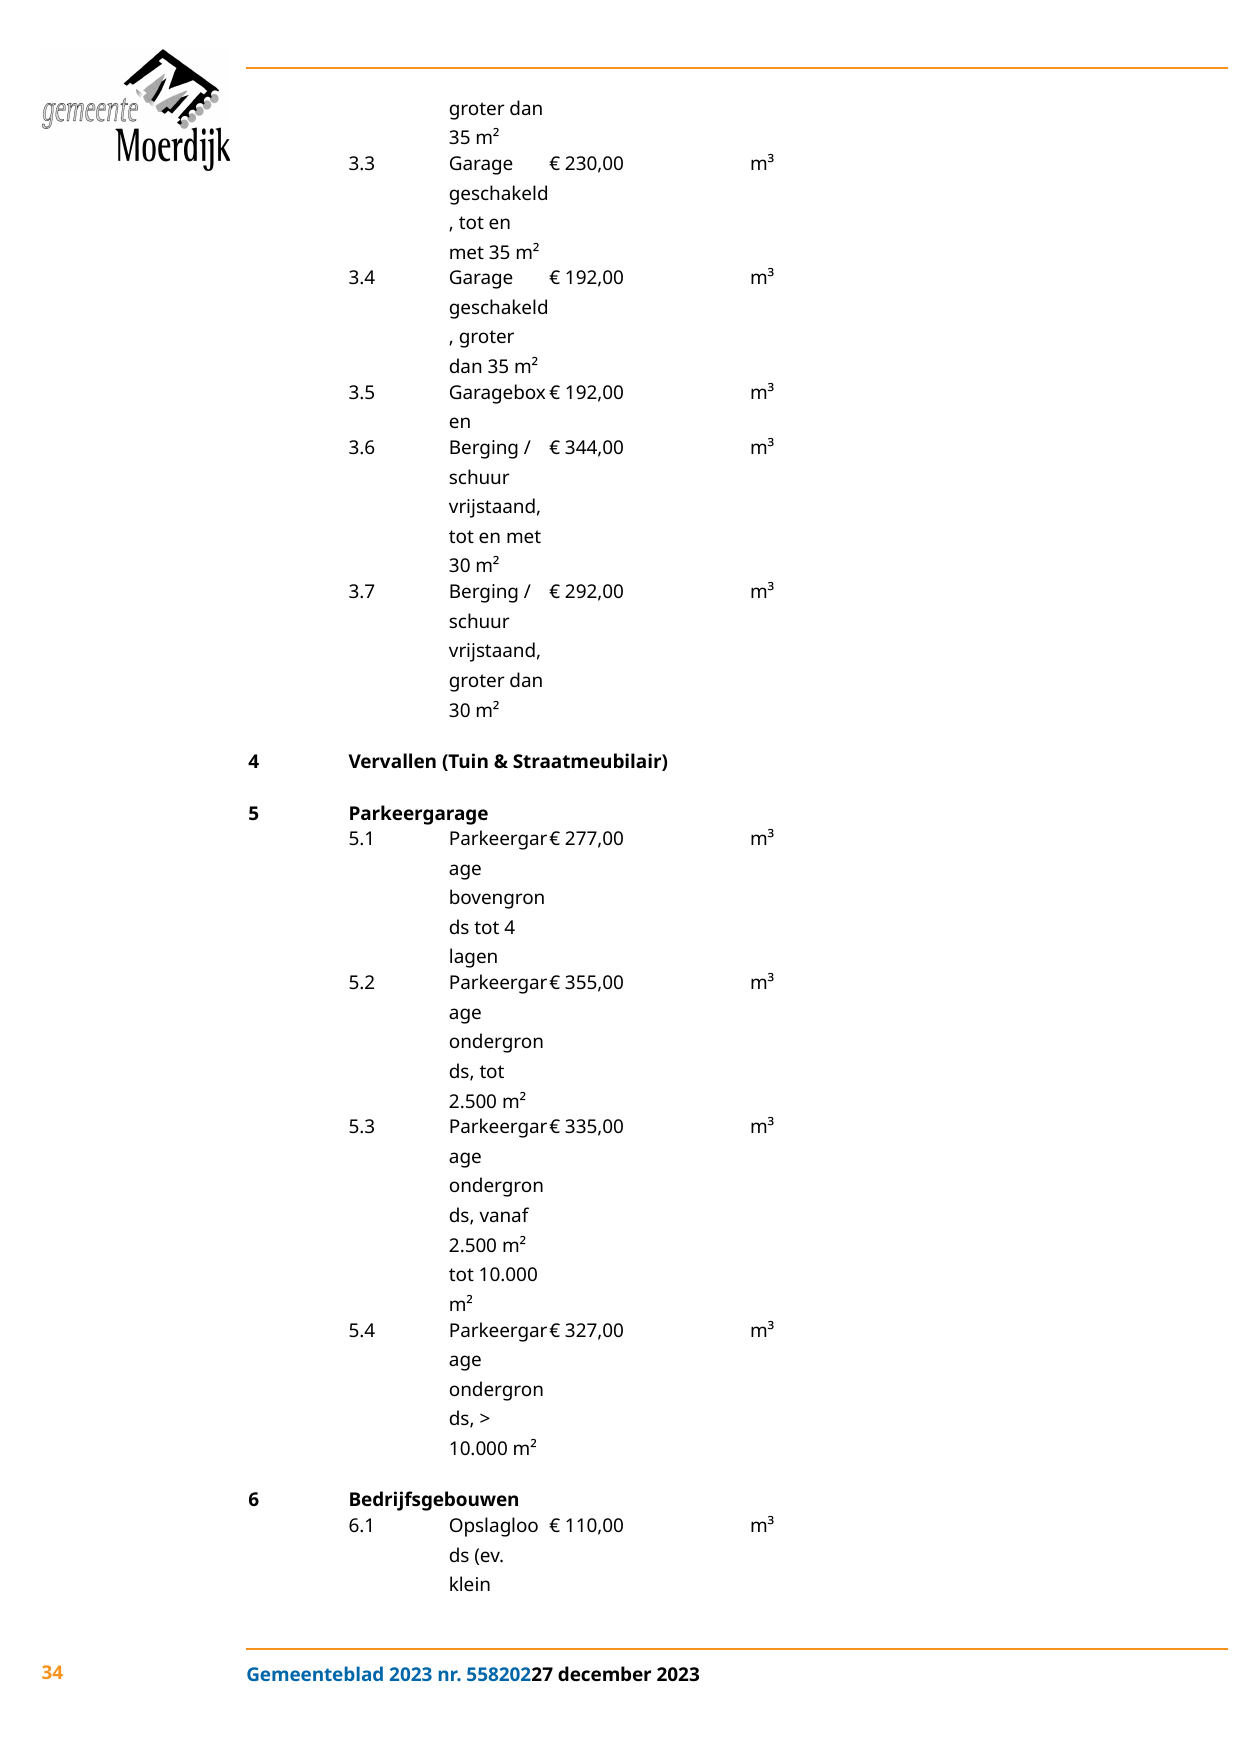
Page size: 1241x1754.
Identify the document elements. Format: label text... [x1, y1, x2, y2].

table_cell Parkeergarage [348, 800, 951, 825]
table_cell Opslagloods (ev. klein [449, 1512, 549, 1597]
table_cell [248, 95, 348, 150]
table_cell 5 [248, 800, 348, 825]
table_cell 5.3 [348, 1114, 449, 1317]
table_cell 5.4 [348, 1317, 449, 1461]
table_cell Garage geschakeld, tot en met 35 m² [449, 150, 549, 264]
table_cell m³ [750, 825, 951, 969]
table_cell 6.1 [348, 1512, 449, 1597]
table_cell Parkeergarage ondergronds, tot 2.500 m² [449, 970, 549, 1113]
table_cell [248, 825, 348, 969]
table_cell [549, 95, 750, 150]
table_cell [248, 265, 348, 379]
table_cell [248, 1317, 348, 1461]
table_cell [248, 434, 348, 578]
table_cell 3.4 [348, 265, 449, 379]
table_cell m³ [750, 970, 951, 1113]
table_cell m³ [750, 1114, 951, 1317]
table_cell [248, 579, 348, 722]
table_cell 3.6 [348, 434, 449, 578]
table_cell m³ [750, 150, 951, 264]
table_cell [248, 723, 951, 748]
table_cell [248, 1114, 348, 1317]
table_cell € 327,00 [549, 1317, 750, 1461]
table_cell [248, 379, 348, 434]
table_cell m³ [750, 379, 951, 434]
table_cell € 344,00 [549, 434, 750, 578]
table_cell Berging / schuur vrijstaand, tot en met 30 m² [449, 434, 549, 578]
table_cell Bedrijfsgebouwen [348, 1487, 951, 1512]
table_cell € 355,00 [549, 970, 750, 1113]
table_cell € 192,00 [549, 379, 750, 434]
table_cell m³ [750, 579, 951, 722]
table_cell 5.1 [348, 825, 449, 969]
table_cell [248, 150, 348, 264]
table_cell € 335,00 [549, 1114, 750, 1317]
table_cell € 192,00 [549, 265, 750, 379]
table_cell [248, 1461, 951, 1487]
table_cell Garage geschakeld, groter dan 35 m² [449, 265, 549, 379]
table_cell 4 [248, 748, 348, 774]
table_cell Parkeergarage ondergronds, vanaf 2.500 m² tot 10.000 m² [449, 1114, 549, 1317]
table_cell € 277,00 [549, 825, 750, 969]
table_cell m³ [750, 434, 951, 578]
table_cell Berging / schuur vrijstaand, groter dan 30 m² [449, 579, 549, 722]
table_cell Parkeergarage bovengronds tot 4 lagen [449, 825, 549, 969]
table_cell m³ [750, 1317, 951, 1461]
table_cell m³ [750, 1512, 951, 1597]
table_cell € 292,00 [549, 579, 750, 722]
table_cell [248, 774, 951, 800]
table_cell 6 [248, 1487, 348, 1512]
table_cell [348, 95, 449, 150]
table_cell 3.3 [348, 150, 449, 264]
table_cell € 230,00 [549, 150, 750, 264]
table_cell Vervallen (Tuin & Straatmeubilair) [348, 748, 951, 774]
table_cell [248, 1512, 348, 1597]
table_cell m³ [750, 265, 951, 379]
table_cell groter dan 35 m² [449, 95, 549, 150]
table_cell [248, 970, 348, 1113]
table_cell € 110,00 [549, 1512, 750, 1597]
table_cell [750, 95, 951, 150]
picture [41, 47, 231, 172]
table_cell 3.7 [348, 579, 449, 722]
table_cell Garageboxen [449, 379, 549, 434]
table_cell 5.2 [348, 970, 449, 1113]
table_cell 3.5 [348, 379, 449, 434]
table_cell Parkeergarage ondergronds, > 10.000 m² [449, 1317, 549, 1461]
